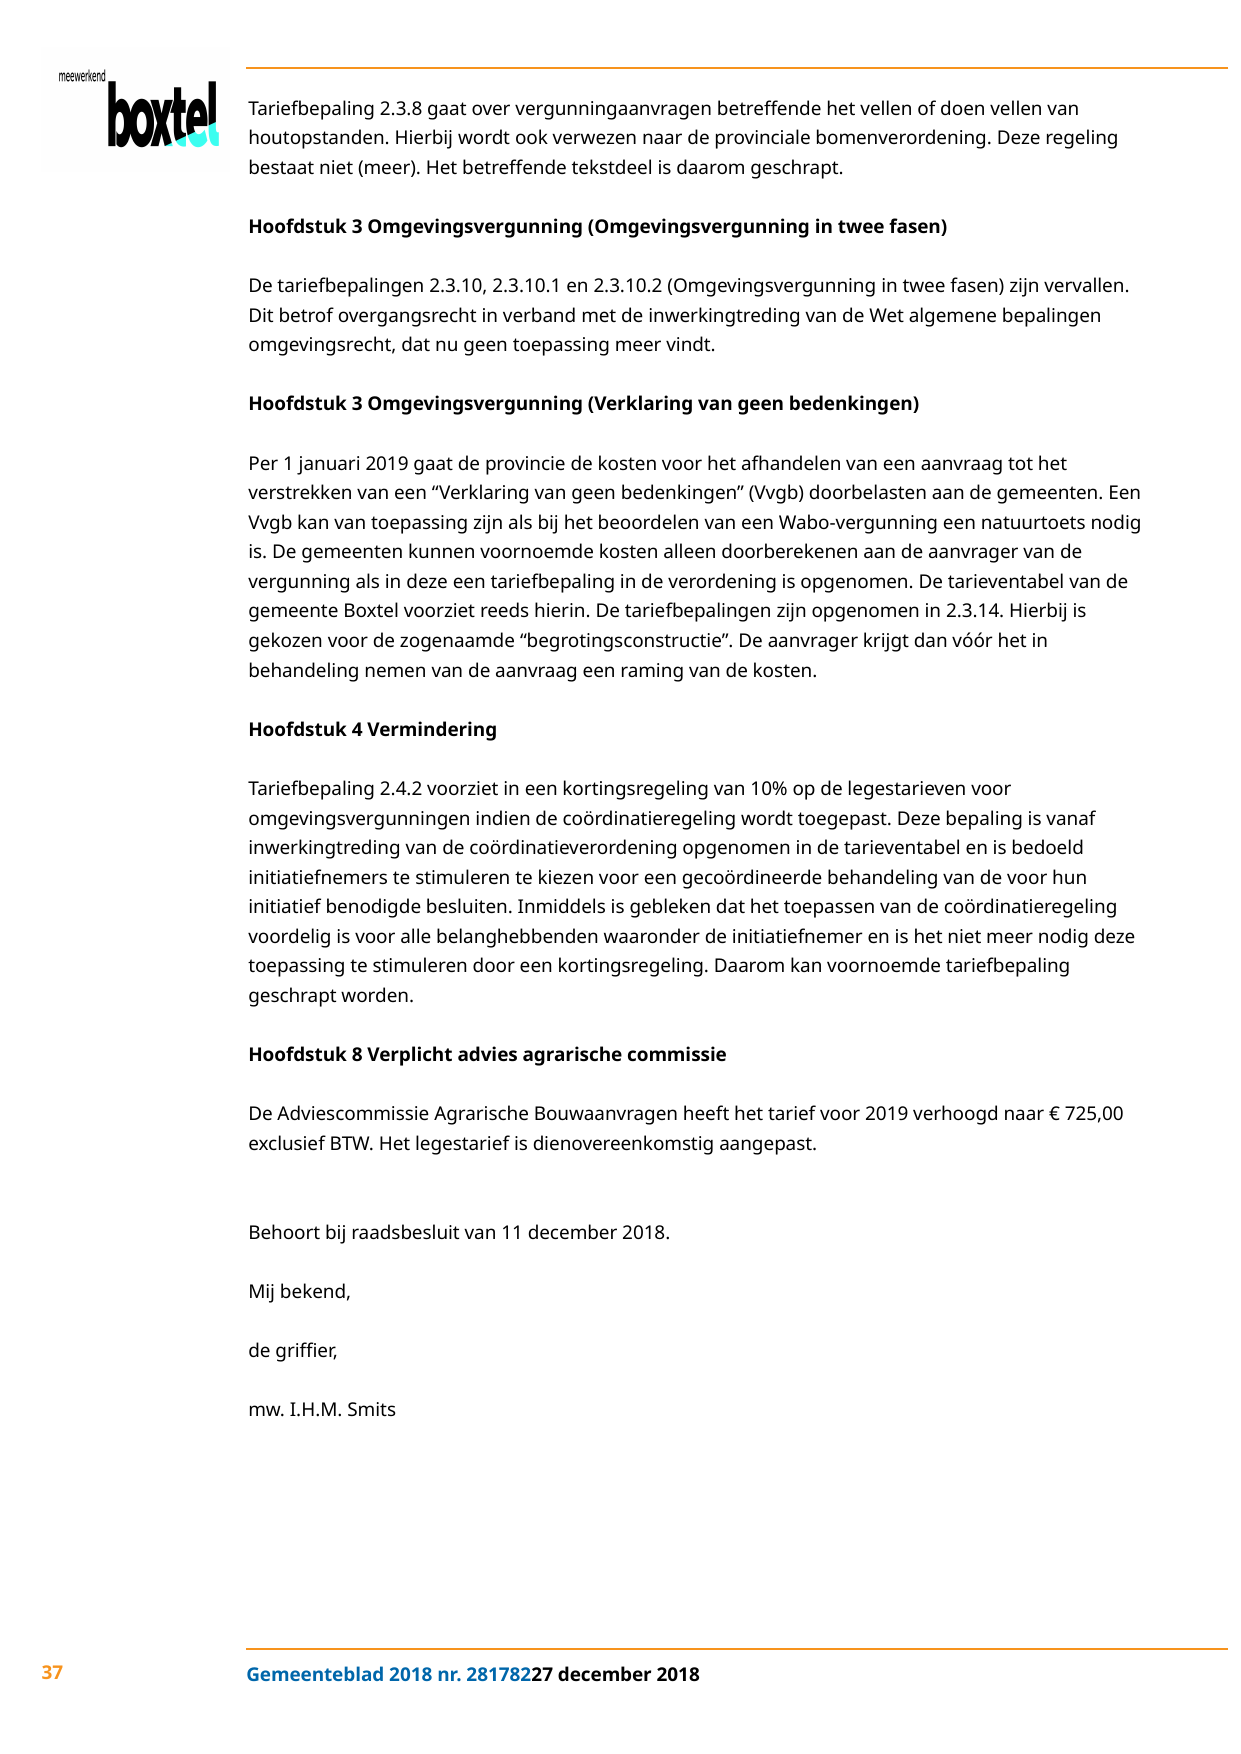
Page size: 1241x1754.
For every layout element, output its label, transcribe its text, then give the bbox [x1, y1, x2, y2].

text Behoort bij raadsbesluit van 11 december 2018. [248, 1219, 1152, 1245]
text Hoofdstuk 3 Omgevingsvergunning (Verklaring van geen bedenkingen) [248, 391, 1152, 416]
text Hoofdstuk 8 Verplicht advies agrarische commissie [248, 1041, 1152, 1067]
text Tariefbepaling 2.4.2 voorziet in een kortingsregeling van 10% op de legestarieven voor omgevingsvergunningen indien de coördinatieregeling wordt toegepast. Deze bepaling is vanaf inwerkingtreding van de coördinatieverordening opgenomen in de tarieventabel en is bedoeld initiatiefnemers te stimuleren te kiezen voor een gecoördineerde behandeling van de voor hun initiatief benodigde besluiten. Inmiddels is gebleken dat het toepassen van de coördinatieregeling voordelig is voor alle belanghebbenden waaronder de initiatiefnemer en is het niet meer nodig deze toepassing te stimuleren door een kortingsregeling. Daarom kan voornoemde tariefbepaling geschrapt worden. [248, 775, 1152, 1008]
text Per 1 januari 2019 gaat de provincie de kosten voor het afhandelen van een aanvraag tot het verstrekken van een “Verklaring van geen bedenkingen” (Vvgb) doorbelasten aan de gemeenten. Een Vvgb kan van toepassing zijn als bij het beoordelen van een Wabo-vergunning een natuurtoets nodig is. De gemeenten kunnen voornoemde kosten alleen doorberekenen aan de aanvrager van de vergunning als in deze een tariefbepaling in de verordening is opgenomen. De tarieventabel van de gemeente Boxtel voorziet reeds hierin. De tariefbepalingen zijn opgenomen in 2.3.14. Hierbij is gekozen voor de zogenaamde “begrotingsconstructie”. De aanvrager krijgt dan vóór het in behandeling nemen van de aanvraag een raming van de kosten. [248, 450, 1152, 683]
text Tariefbepaling 2.3.8 gaat over vergunningaanvragen betreffende het vellen of doen vellen van houtopstanden. Hierbij wordt ook verwezen naar de provinciale bomenverordening. Deze regeling bestaat niet (meer). Het betreffende tekstdeel is daarom geschrapt. [248, 95, 1152, 180]
text Mij bekend, [248, 1278, 1152, 1304]
text mw. I.H.M. Smits [248, 1396, 1152, 1422]
text Hoofdstuk 3 Omgevingsvergunning (Omgevingsvergunning in twee fasen) [248, 213, 1152, 239]
picture [41, 47, 231, 172]
text de griffier, [248, 1337, 1152, 1363]
text De Adviescommissie Agrarische Bouwaanvragen heeft het tarief voor 2019 verhoogd naar € 725,00 exclusief BTW. Het legestarief is dienovereenkomstig aangepast. [248, 1101, 1152, 1156]
text Hoofdstuk 4 Vermindering [248, 716, 1152, 742]
text De tariefbepalingen 2.3.10, 2.3.10.1 en 2.3.10.2 (Omgevingsvergunning in twee fasen) zijn vervallen. Dit betrof overgangsrecht in verband met de inwerkingtreding van de Wet algemene bepalingen omgevingsrecht, dat nu geen toepassing meer vindt. [248, 272, 1152, 357]
